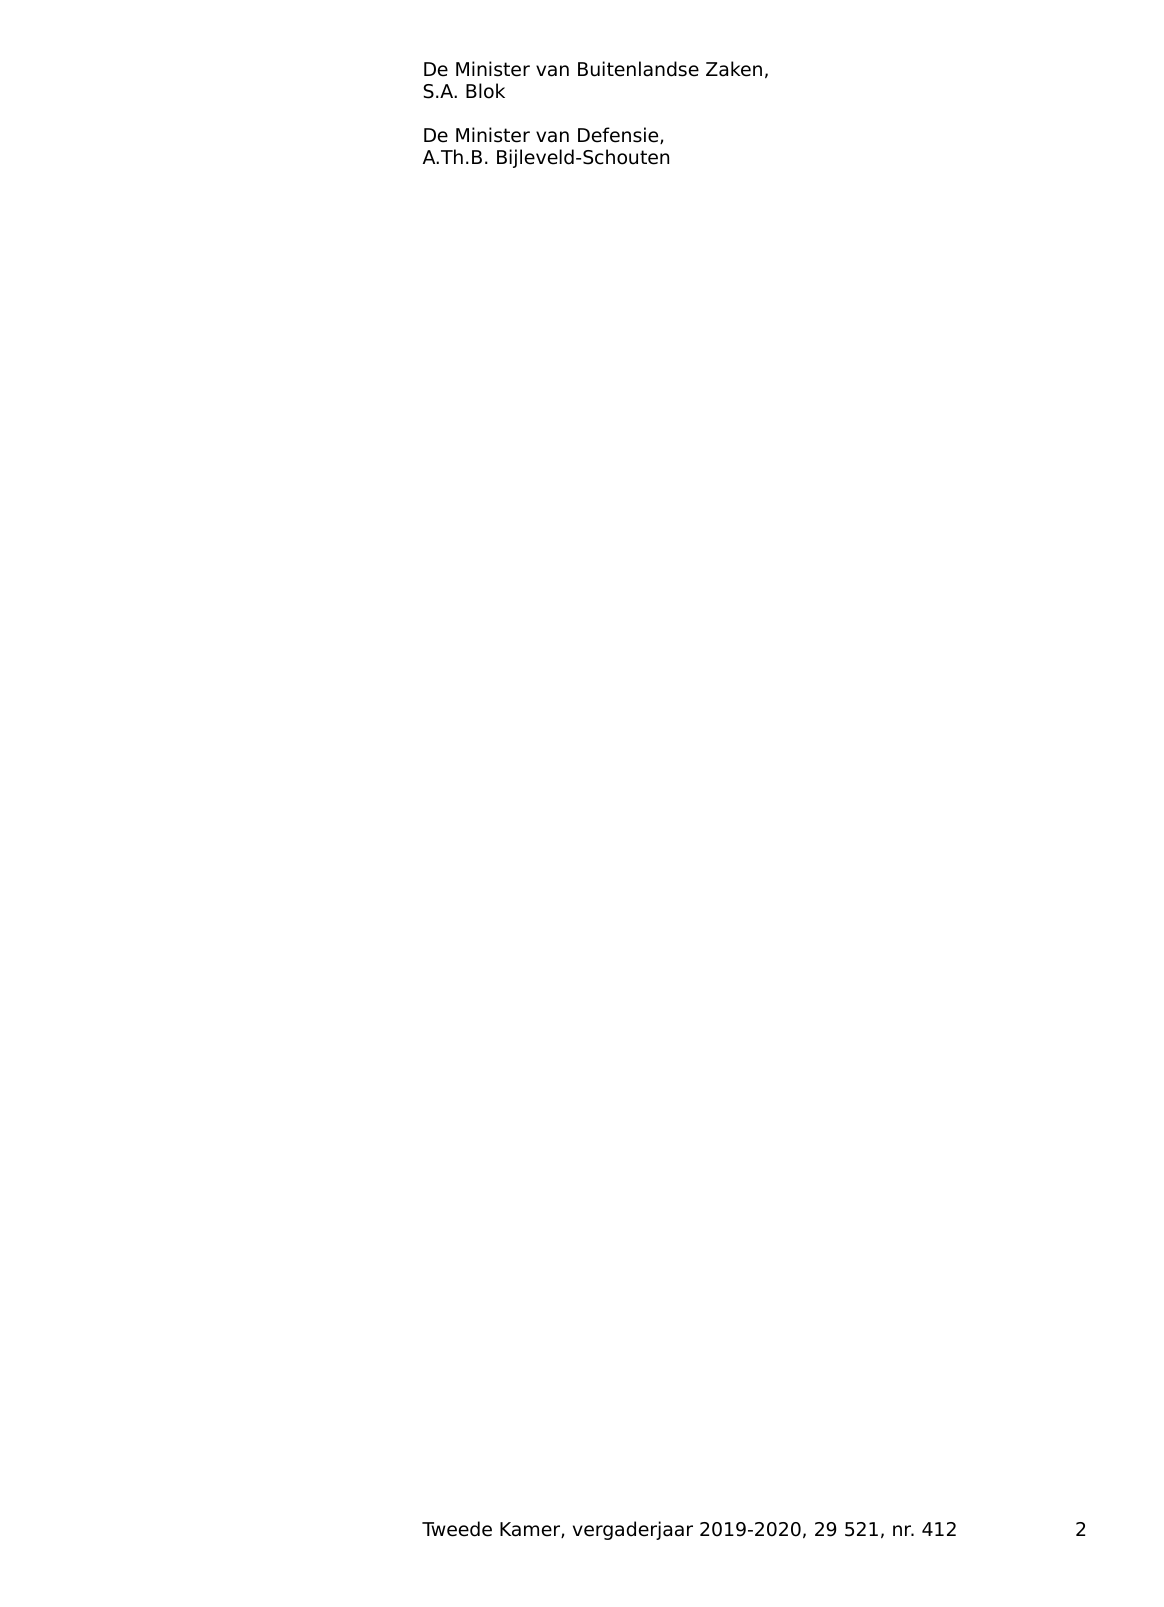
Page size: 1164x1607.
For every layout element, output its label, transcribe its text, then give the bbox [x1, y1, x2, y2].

text De Minister van Buitenlandse Zaken, S.A. Blok [422, 59, 1087, 103]
text De Minister van Defensie, A.Th.B. Bijleveld-Schouten [422, 125, 1087, 169]
